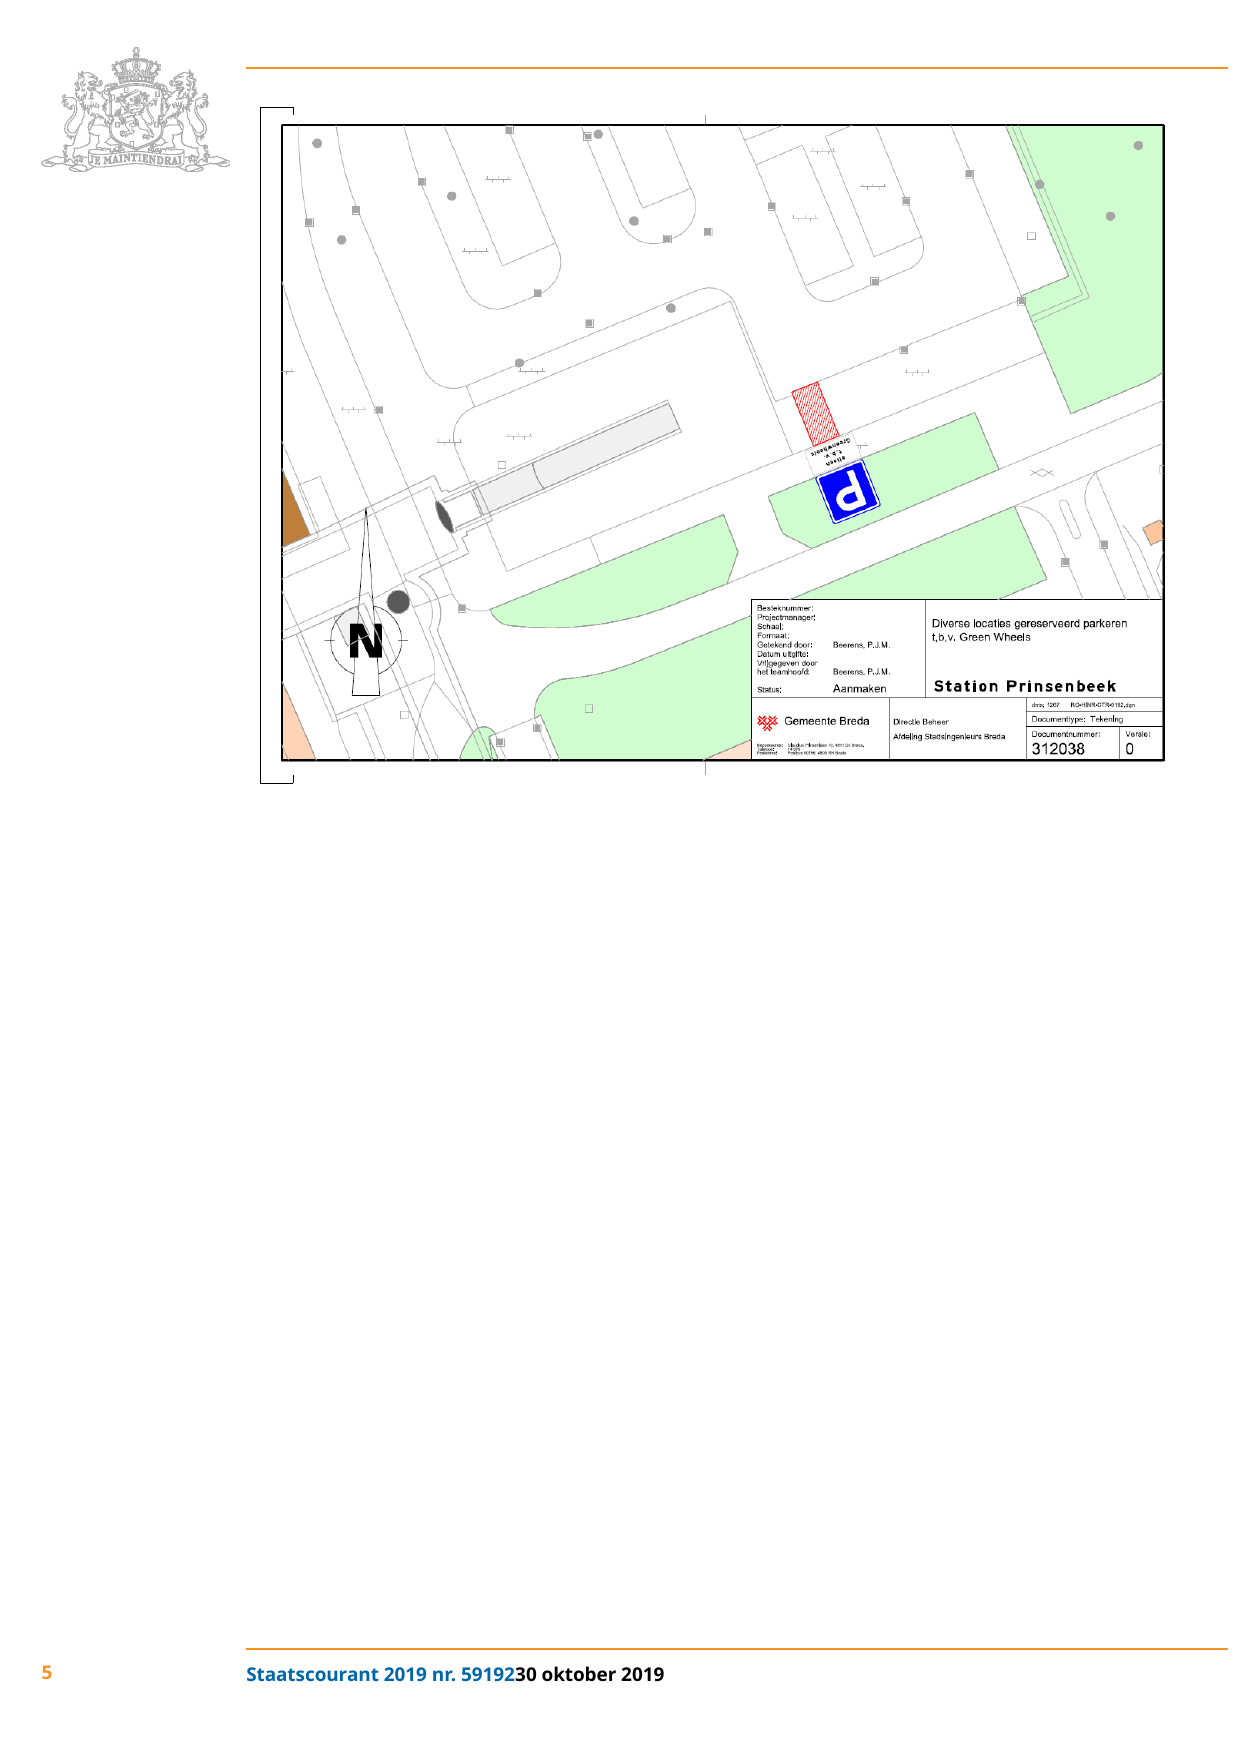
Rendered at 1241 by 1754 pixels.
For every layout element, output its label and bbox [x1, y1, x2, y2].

picture [41, 47, 231, 172]
picture [268, 115, 1173, 775]
